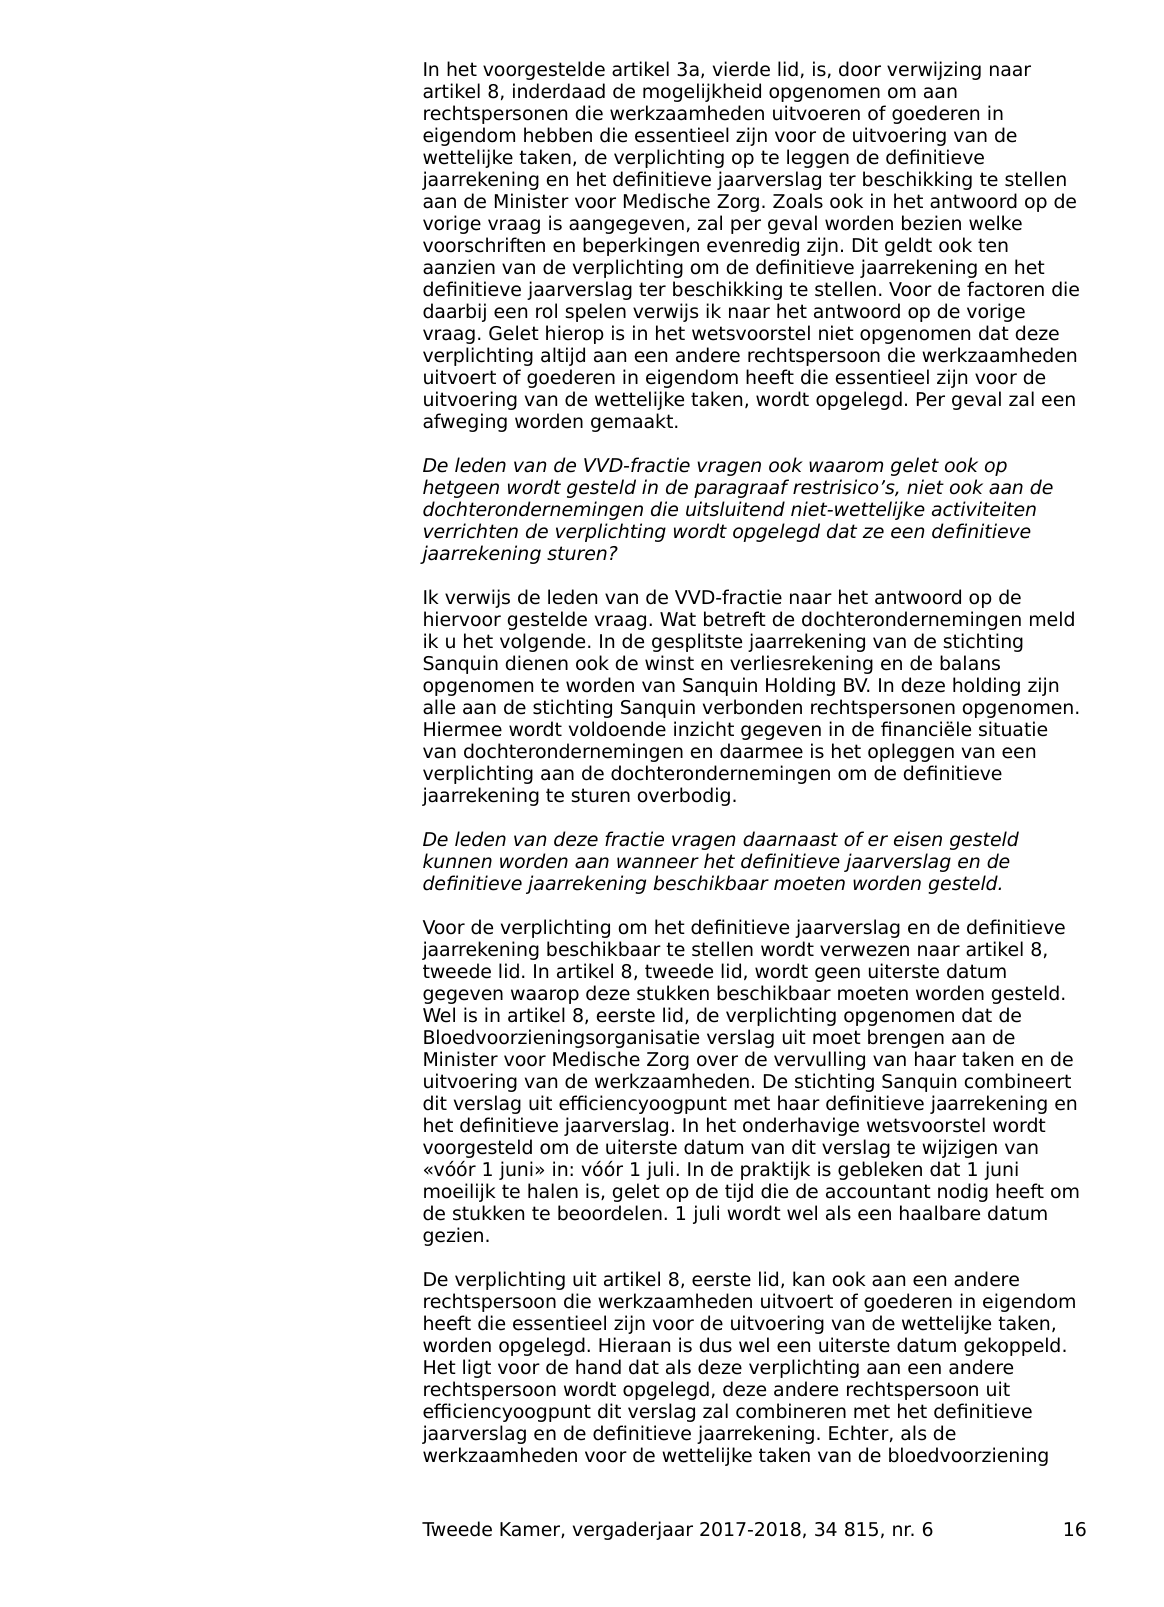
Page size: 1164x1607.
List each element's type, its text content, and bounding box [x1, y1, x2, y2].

text De leden van de VVD-fractie vragen ook waarom gelet ook op hetgeen wordt gesteld in de paragraaf restrisico’s, niet ook aan de dochterondernemingen die uitsluitend niet-wettelijke activiteiten verrichten de verplichting wordt opgelegd dat ze een definitieve jaarrekening sturen? [422, 455, 1087, 565]
text In het voorgestelde artikel 3a, vierde lid, is, door verwijzing naar artikel 8, inderdaad de mogelijkheid opgenomen om aan rechtspersonen die werkzaamheden uitvoeren of goederen in eigendom hebben die essentieel zijn voor de uitvoering van de wettelijke taken, de verplichting op te leggen de definitieve jaarrekening en het definitieve jaarverslag ter beschikking te stellen aan de Minister voor Medische Zorg. Zoals ook in het antwoord op de vorige vraag is aangegeven, zal per geval worden bezien welke voorschriften en beperkingen evenredig zijn. Dit geldt ook ten aanzien van de verplichting om de definitieve jaarrekening en het definitieve jaarverslag ter beschikking te stellen. Voor de factoren die daarbij een rol spelen verwijs ik naar het antwoord op de vorige vraag. Gelet hierop is in het wetsvoorstel niet opgenomen dat deze verplichting altijd aan een andere rechtspersoon die werkzaamheden uitvoert of goederen in eigendom heeft die essentieel zijn voor de uitvoering van de wettelijke taken, wordt opgelegd. Per geval zal een afweging worden gemaakt. [422, 59, 1087, 433]
text Voor de verplichting om het definitieve jaarverslag en de definitieve jaarrekening beschikbaar te stellen wordt verwezen naar artikel 8, tweede lid. In artikel 8, tweede lid, wordt geen uiterste datum gegeven waarop deze stukken beschikbaar moeten worden gesteld. Wel is in artikel 8, eerste lid, de verplichting opgenomen dat de Bloedvoorzieningsorganisatie verslag uit moet brengen aan de Minister voor Medische Zorg over de vervulling van haar taken en de uitvoering van de werkzaamheden. De stichting Sanquin combineert dit verslag uit efficiencyoogpunt met haar definitieve jaarrekening en het definitieve jaarverslag. In het onderhavige wetsvoorstel wordt voorgesteld om de uiterste datum van dit verslag te wijzigen van «vóór 1 juni» in: vóór 1 juli. In de praktijk is gebleken dat 1 juni moeilijk te halen is, gelet op de tijd die de accountant nodig heeft om de stukken te beoordelen. 1 juli wordt wel als een haalbare datum gezien. [422, 917, 1087, 1247]
text Ik verwijs de leden van de VVD-fractie naar het antwoord op de hiervoor gestelde vraag. Wat betreft de dochterondernemingen meld ik u het volgende. In de gesplitste jaarrekening van de stichting Sanquin dienen ook de winst en verliesrekening en de balans opgenomen te worden van Sanquin Holding BV. In deze holding zijn alle aan de stichting Sanquin verbonden rechtspersonen opgenomen. Hiermee wordt voldoende inzicht gegeven in de financiële situatie van dochterondernemingen en daarmee is het opleggen van een verplichting aan de dochterondernemingen om de definitieve jaarrekening te sturen overbodig. [422, 587, 1087, 807]
text De leden van deze fractie vragen daarnaast of er eisen gesteld kunnen worden aan wanneer het definitieve jaarverslag en de definitieve jaarrekening beschikbaar moeten worden gesteld. [422, 829, 1087, 895]
text De verplichting uit artikel 8, eerste lid, kan ook aan een andere rechtspersoon die werkzaamheden uitvoert of goederen in eigendom heeft die essentieel zijn voor de uitvoering van de wettelijke taken, worden opgelegd. Hieraan is dus wel een uiterste datum gekoppeld. Het ligt voor de hand dat als deze verplichting aan een andere rechtspersoon wordt opgelegd, deze andere rechtspersoon uit efficiencyoogpunt dit verslag zal combineren met het definitieve jaarverslag en de definitieve jaarrekening. Echter, als de werkzaamheden voor de wettelijke taken van de bloedvoorziening [422, 1269, 1087, 1467]
